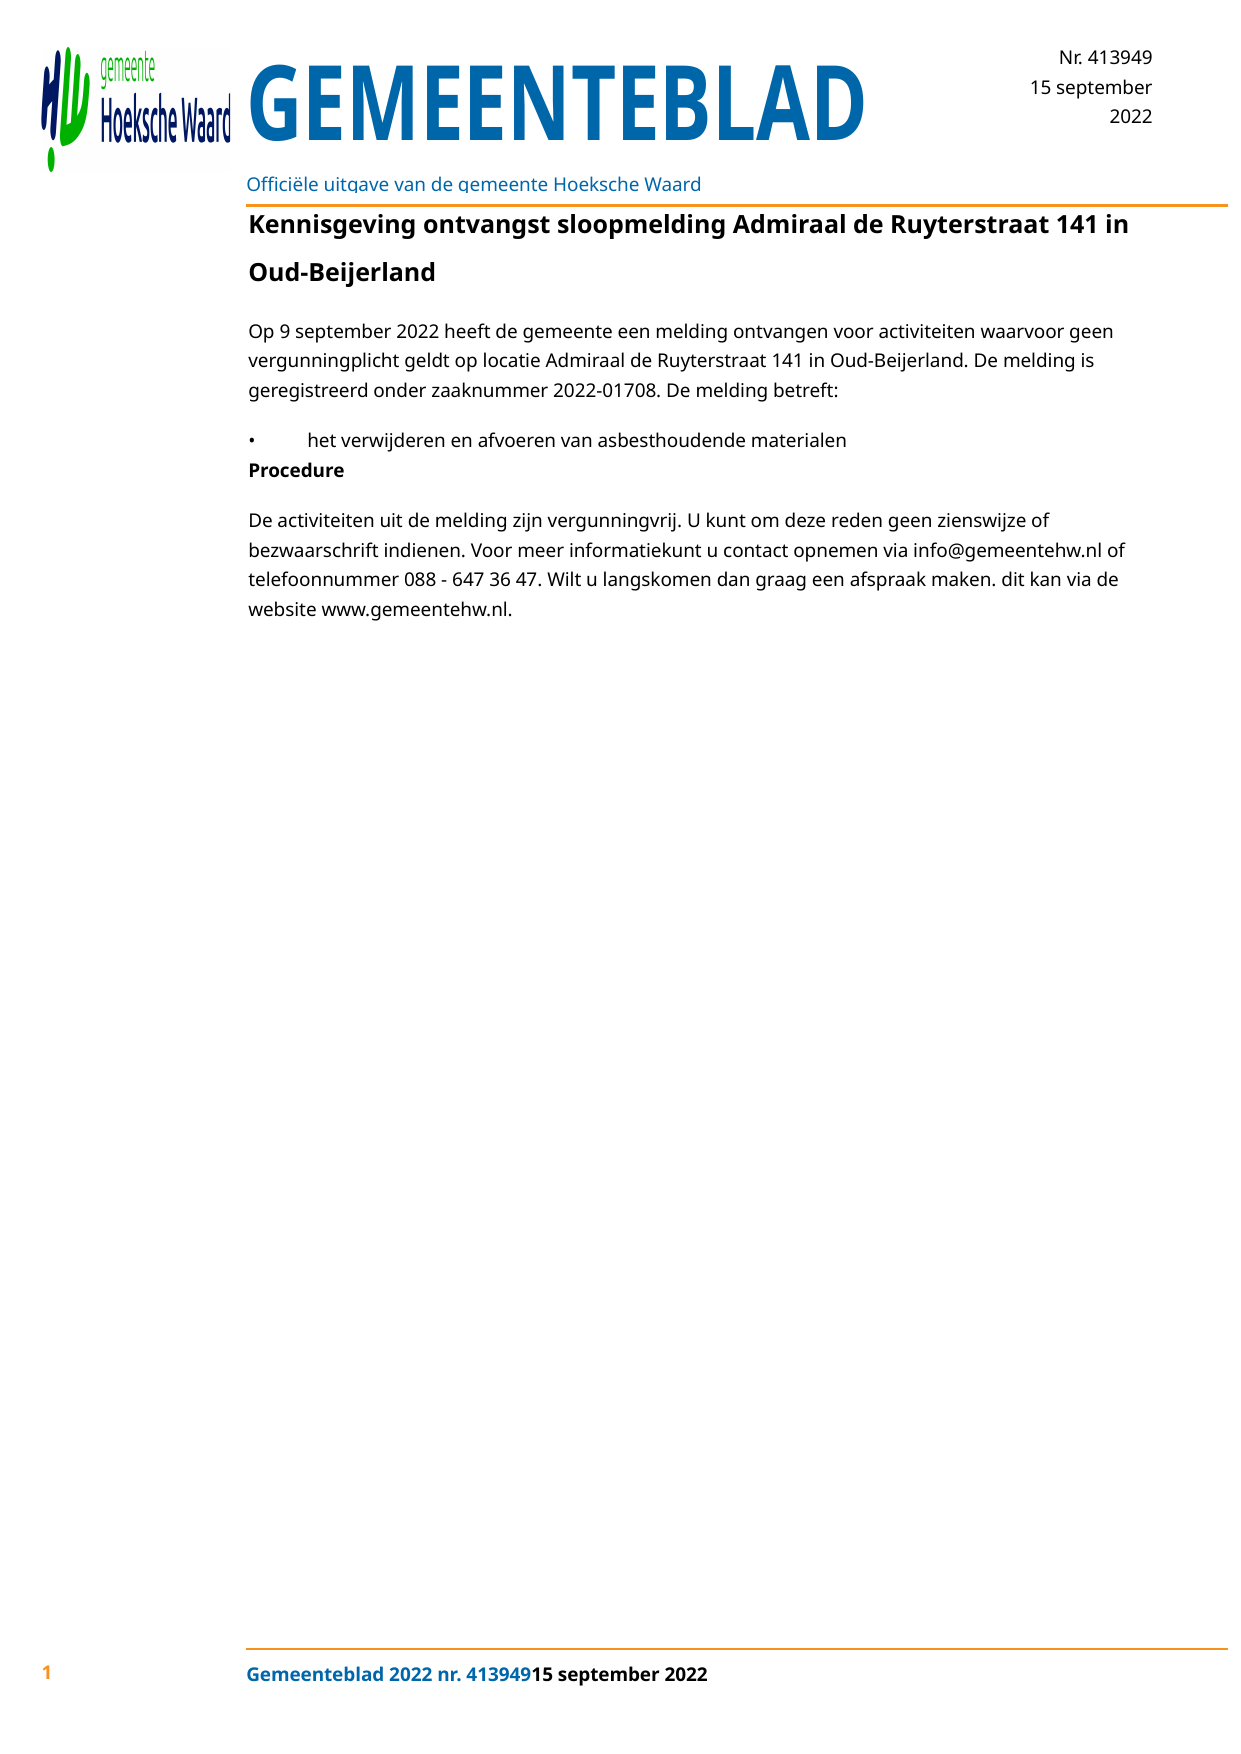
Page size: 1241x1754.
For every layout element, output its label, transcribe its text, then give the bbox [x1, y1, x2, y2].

text De activiteiten uit de melding zijn vergunningvrij. U kunt om deze reden geen zienswijze of bezwaarschrift indienen. Voor meer informatiekunt u contact opnemen via info@gemeentehw.nl of telefoonnummer 088 - 647 36 47. Wilt u langskomen dan graag een afspraak maken. dit kan via de website www.gemeentehw.nl. [248, 507, 1152, 622]
text Kennisgeving ontvangst sloopmelding Admiraal de Ruyterstraat 141 in Oud-Beijerland [248, 207, 1152, 288]
picture [41, 47, 231, 172]
list het verwijderen en afvoeren van asbesthoudende materialen [248, 427, 1152, 453]
text Op 9 september 2022 heeft de gemeente een melding ontvangen voor activiteiten waarvoor geen vergunningplicht geldt op locatie Admiraal de Ruyterstraat 141 in Oud-Beijerland. De melding is geregistreerd onder zaaknummer 2022-01708. De melding betreft: [248, 318, 1152, 403]
text Procedure [248, 457, 1152, 483]
